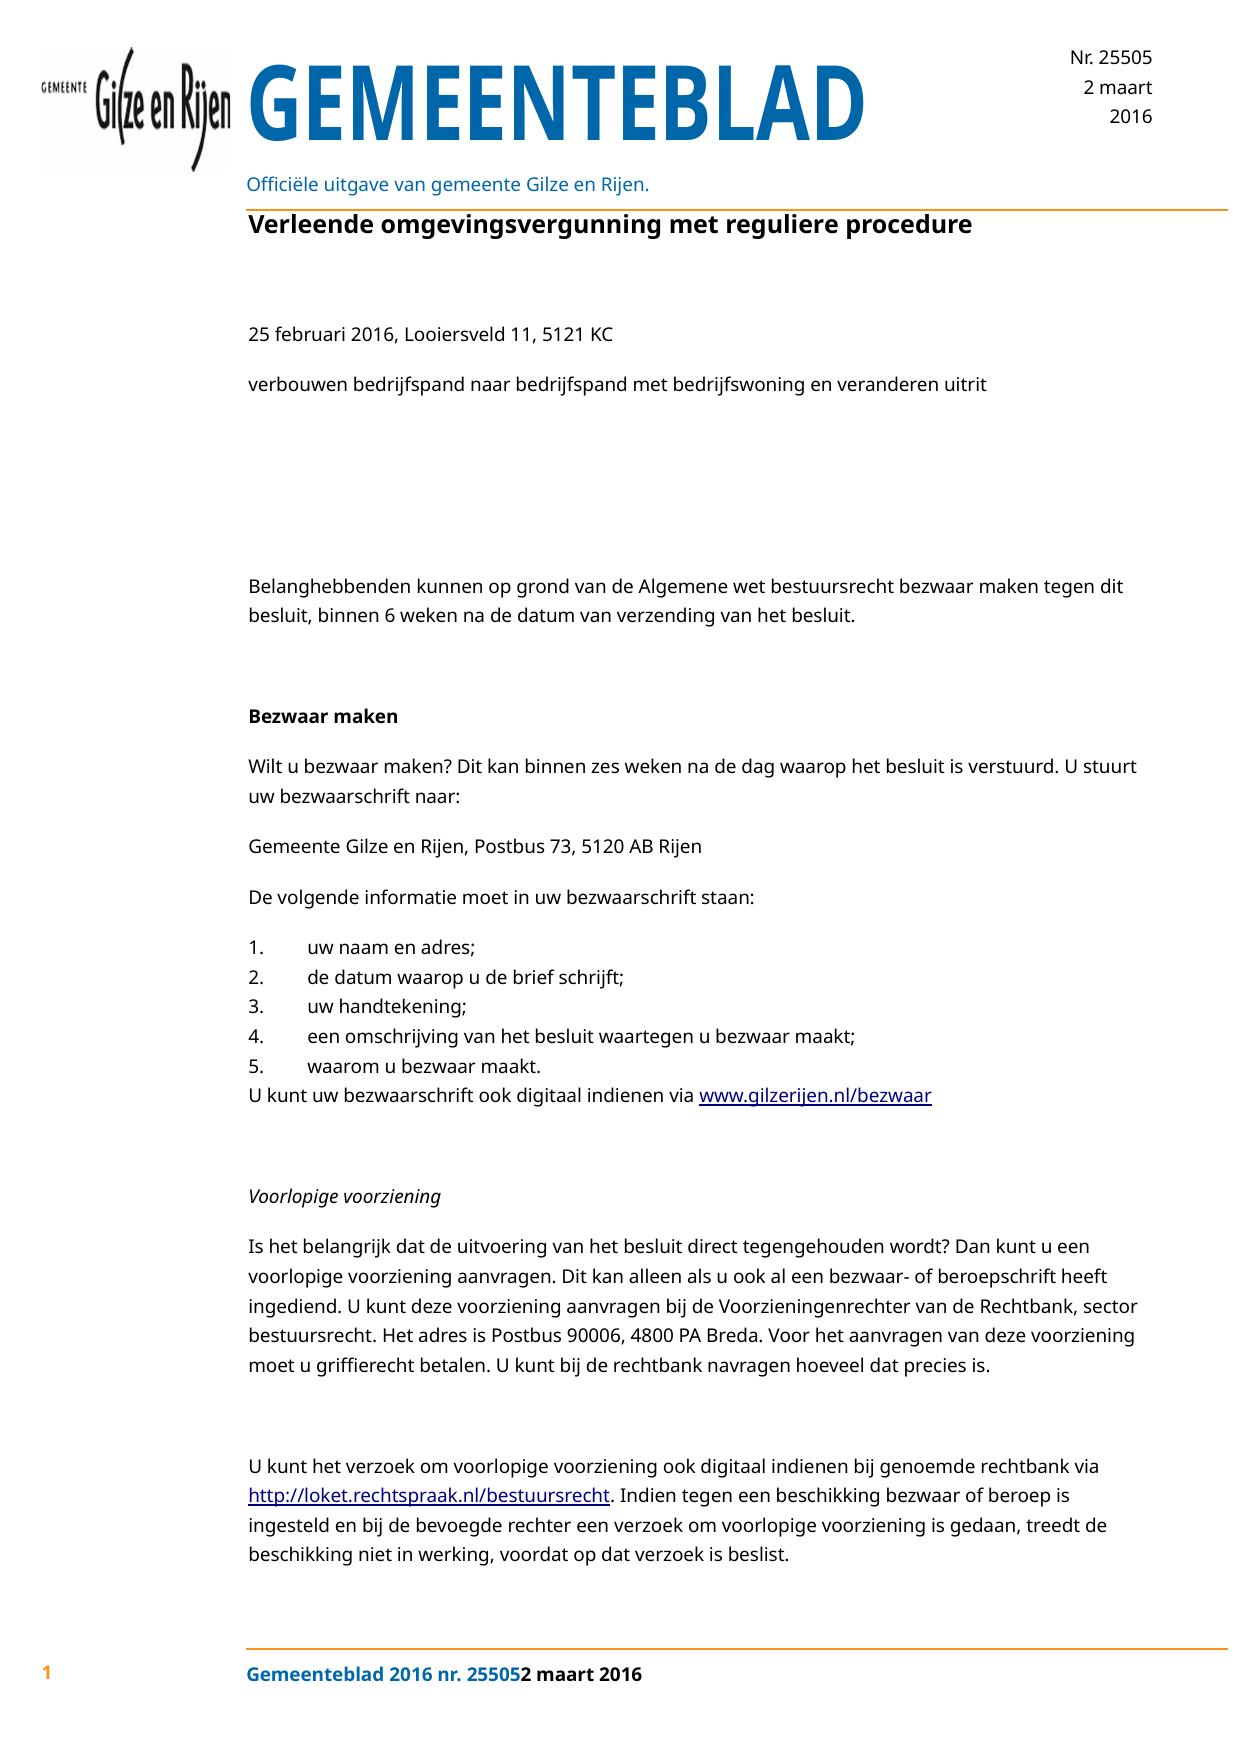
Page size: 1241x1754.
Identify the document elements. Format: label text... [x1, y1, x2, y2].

text Bezwaar maken [248, 703, 1152, 729]
text Wilt u bezwaar maken? Dit kan binnen zes weken na de dag waarop het besluit is verstuurd. U stuurt uw bezwaarschrift naar: [248, 754, 1152, 809]
text U kunt het verzoek om voorlopige voorziening ook digitaal indienen bij genoemde rechtbank via http://loket.rechtspraak.nl/bestuursrecht. Indien tegen een beschikking bezwaar of beroep is ingesteld en bij de bevoegde rechter een verzoek om voorlopige voorziening is gedaan, treedt de beschikking niet in werking, voordat op dat verzoek is beslist. [248, 1453, 1152, 1567]
text U kunt uw bezwaarschrift ook digitaal indienen via www.gilzerijen.nl/bezwaar [248, 1082, 1152, 1108]
list een omschrijving van het besluit waartegen u bezwaar maakt; [248, 1023, 1152, 1049]
list uw handtekening; [248, 994, 1152, 1019]
list uw naam en adres; [248, 934, 1152, 960]
text Voorlopige voorziening [248, 1183, 1152, 1209]
text verbouwen bedrijfspand naar bedrijfspand met bedrijfswoning en veranderen uitrit [248, 371, 1152, 397]
text Is het belangrijk dat de uitvoering van het besluit direct tegengehouden wordt? Dan kunt u een voorlopige voorziening aanvragen. Dit kan alleen als u ook al een bezwaar- of beroepschrift heeft ingediend. U kunt deze voorziening aanvragen bij de Voorzieningenrechter van de Rechtbank, sector bestuursrecht. Het adres is Postbus 90006, 4800 PA Breda. Voor het aanvragen van deze voorziening moet u griffierecht betalen. U kunt bij de rechtbank navragen hoeveel dat precies is. [248, 1234, 1152, 1378]
list de datum waarop u de brief schrijft; [248, 964, 1152, 990]
text Belanghebbenden kunnen op grond van de Algemene wet bestuursrecht bezwaar maken tegen dit besluit, binnen 6 weken na de datum van verzending van het besluit. [248, 573, 1152, 628]
text Verleende omgevingsvergunning met reguliere procedure [248, 211, 1152, 241]
text De volgende informatie moet in uw bezwaarschrift staan: [248, 884, 1152, 910]
text 25 februari 2016, Looiersveld 11, 5121 KC [248, 321, 1152, 346]
list waarom u bezwaar maakt. [248, 1053, 1152, 1078]
picture [41, 47, 231, 172]
text Gemeente Gilze en Rijen, Postbus 73, 5120 AB Rijen [248, 834, 1152, 859]
